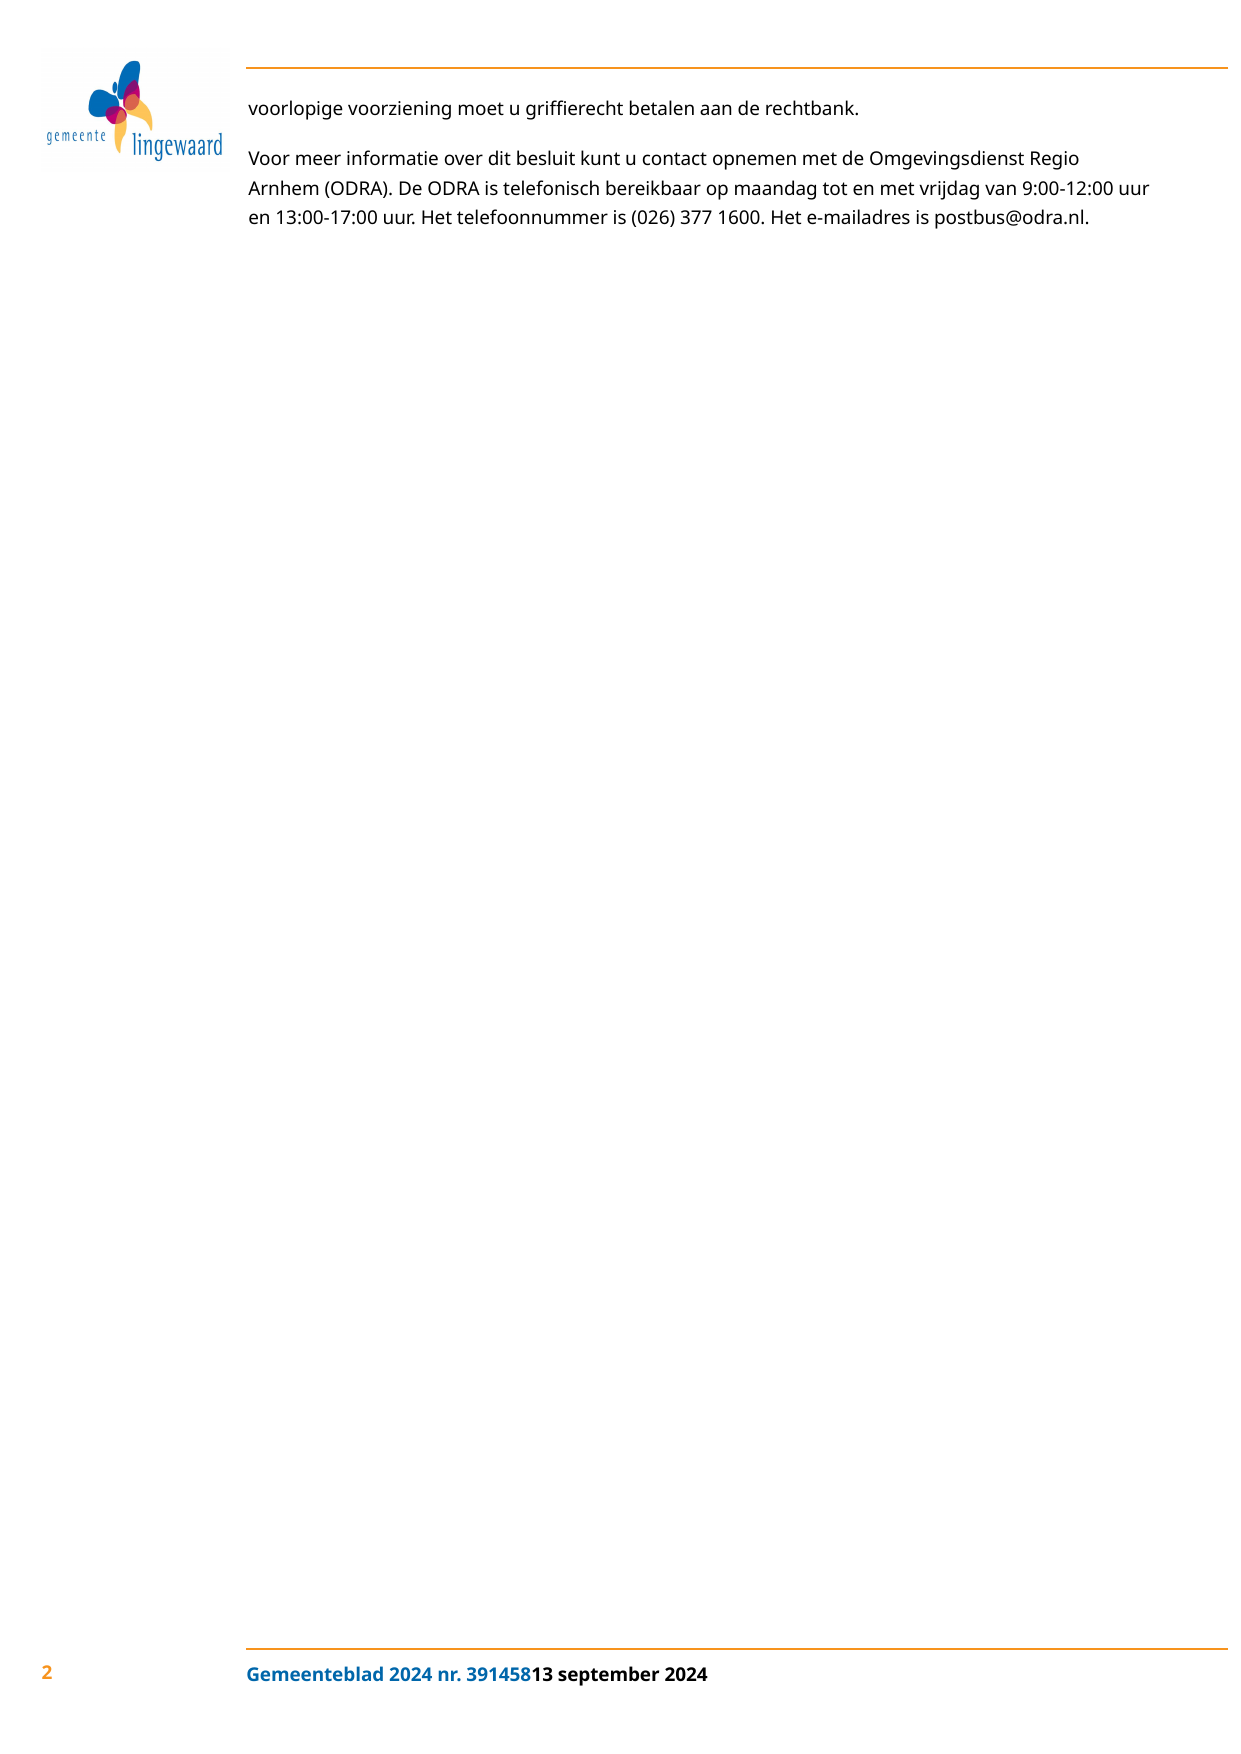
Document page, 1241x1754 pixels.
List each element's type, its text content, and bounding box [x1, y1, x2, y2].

text Voor meer informatie over dit besluit kunt u contact opnemen met de Omgevingsdienst Regio Arnhem (ODRA). De ODRA is telefonisch bereikbaar op maandag tot en met vrijdag van 9:00-12:00 uur en 13:00-17:00 uur. Het telefoonnummer is (026) 377 1600. Het e-mailadres is postbus@odra.nl. [248, 145, 1152, 230]
text voorlopige voorziening moet u griffierecht betalen aan de rechtbank. [248, 95, 1152, 121]
picture [41, 47, 231, 172]
